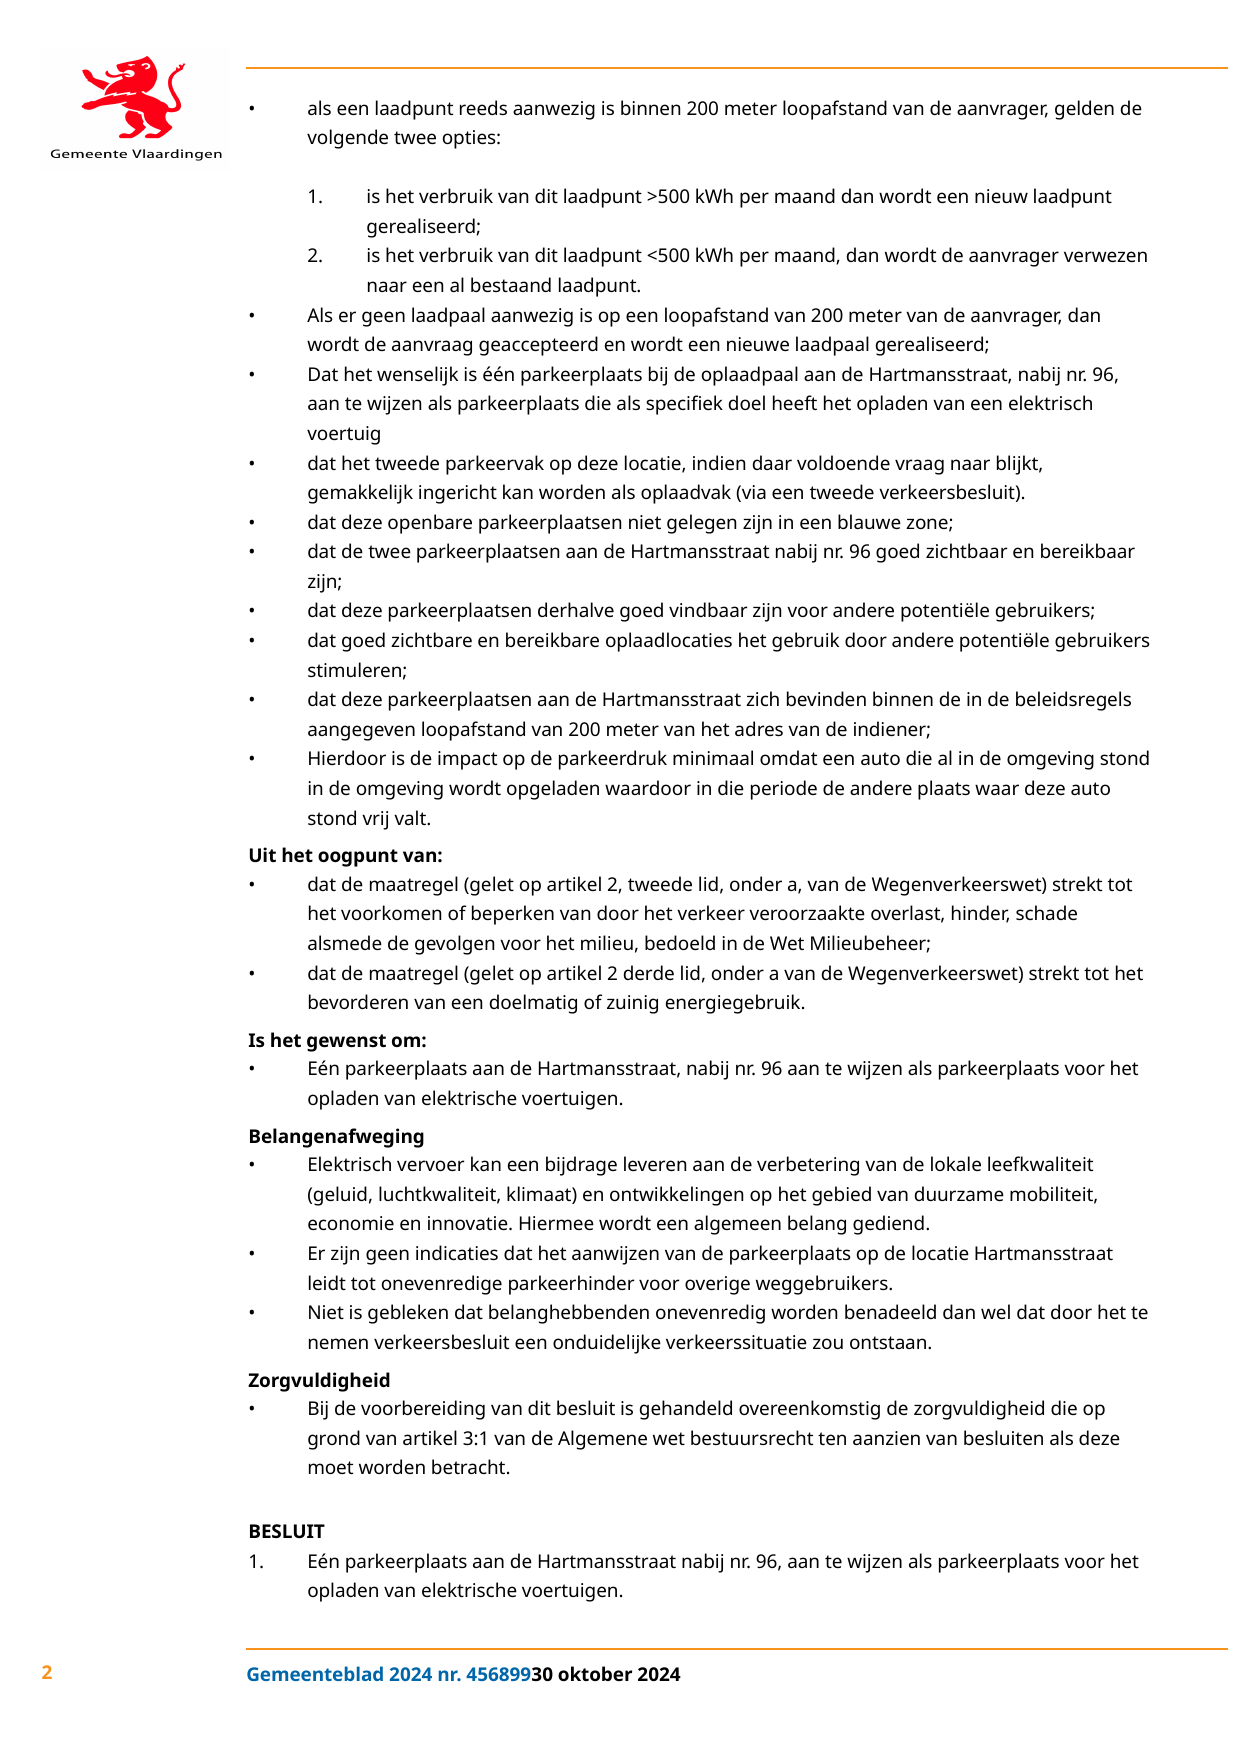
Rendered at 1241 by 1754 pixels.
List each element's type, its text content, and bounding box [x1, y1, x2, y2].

list Elektrisch vervoer kan een bijdrage leveren aan de verbetering van de lokale leefkwaliteit (geluid, luchtkwaliteit, klimaat) en ontwikkelingen op het gebied van duurzame mobiliteit, economie en innovatie. Hiermee wordt een algemeen belang gediend. [248, 1151, 1152, 1236]
list Eén parkeerplaats aan de Hartmansstraat nabij nr. 96, aan te wijzen als parkeerplaats voor het opladen van elektrische voertuigen. [248, 1548, 1152, 1603]
picture [41, 47, 231, 172]
text BESLUIT [248, 1518, 1152, 1544]
text Is het gewenst om: [248, 1027, 1152, 1053]
list Er zijn geen indicaties dat het aanwijzen van de parkeerplaats op de locatie Hartmansstraat leidt tot onevenredige parkeerhinder voor overige weggebruikers. [248, 1240, 1152, 1296]
list dat de maatregel (gelet op artikel 2, tweede lid, onder a, van de Wegenverkeerswet) strekt tot het voorkomen of beperken van door het verkeer veroorzaakte overlast, hinder, schade alsmede de gevolgen voor het milieu, bedoeld in de Wet Milieubeheer; [248, 871, 1152, 956]
list dat de twee parkeerplaatsen aan de Hartmansstraat nabij nr. 96 goed zichtbaar en bereikbaar zijn; [248, 538, 1152, 594]
list als een laadpunt reeds aanwezig is binnen 200 meter loopafstand van de aanvrager, gelden de volgende twee opties: [248, 95, 1152, 150]
list dat goed zichtbare en bereikbare oplaadlocaties het gebruik door andere potentiӫle gebruikers stimuleren; [248, 627, 1152, 683]
list is het verbruik van dit laadpunt <500 kWh per maand, dan wordt de aanvrager verwezen naar een al bestaand laadpunt. [307, 243, 1152, 298]
list Als er geen laadpaal aanwezig is op een loopafstand van 200 meter van de aanvrager, dan wordt de aanvraag geaccepteerd en wordt een nieuwe laadpaal gerealiseerd; [248, 302, 1152, 357]
list Niet is gebleken dat belanghebbenden onevenredig worden benadeeld dan wel dat door het te nemen verkeersbesluit een onduidelijke verkeerssituatie zou ontstaan. [248, 1299, 1152, 1355]
list dat de maatregel (gelet op artikel 2 derde lid, onder a van de Wegenverkeerswet) strekt tot het bevorderen van een doelmatig of zuinig energiegebruik. [248, 960, 1152, 1015]
list dat het tweede parkeervak op deze locatie, indien daar voldoende vraag naar blijkt, gemakkelijk ingericht kan worden als oplaadvak (via een tweede verkeersbesluit). [248, 450, 1152, 505]
list dat deze openbare parkeerplaatsen niet gelegen zijn in een blauwe zone; [248, 509, 1152, 535]
list dat deze parkeerplaatsen aan de Hartmansstraat zich bevinden binnen de in de beleidsregels aangegeven loopafstand van 200 meter van het adres van de indiener; [248, 686, 1152, 742]
list dat deze parkeerplaatsen derhalve goed vindbaar zijn voor andere potentiële gebruikers; [248, 598, 1152, 623]
list is het verbruik van dit laadpunt >500 kWh per maand dan wordt een nieuw laadpunt gerealiseerd; [307, 183, 1152, 239]
list Eén parkeerplaats aan de Hartmansstraat, nabij nr. 96 aan te wijzen als parkeerplaats voor het opladen van elektrische voertuigen. [248, 1056, 1152, 1111]
list Hierdoor is de impact op de parkeerdruk minimaal omdat een auto die al in de omgeving stond in de omgeving wordt opgeladen waardoor in die periode de andere plaats waar deze auto stond vrij valt. [248, 746, 1152, 831]
list Bij de voorbereiding van dit besluit is gehandeld overeenkomstig de zorgvuldigheid die op grond van artikel 3:1 van de Algemene wet bestuursrecht ten aanzien van besluiten als deze moet worden betracht. [248, 1395, 1152, 1480]
text Zorgvuldigheid [248, 1367, 1152, 1393]
text Uit het oogpunt van: [248, 843, 1152, 868]
text Belangenafweging [248, 1123, 1152, 1149]
list Dat het wenselijk is één parkeerplaats bij de oplaadpaal aan de Hartmansstraat, nabij nr. 96, aan te wijzen als parkeerplaats die als specifiek doel heeft het opladen van een elektrisch voertuig [248, 361, 1152, 446]
